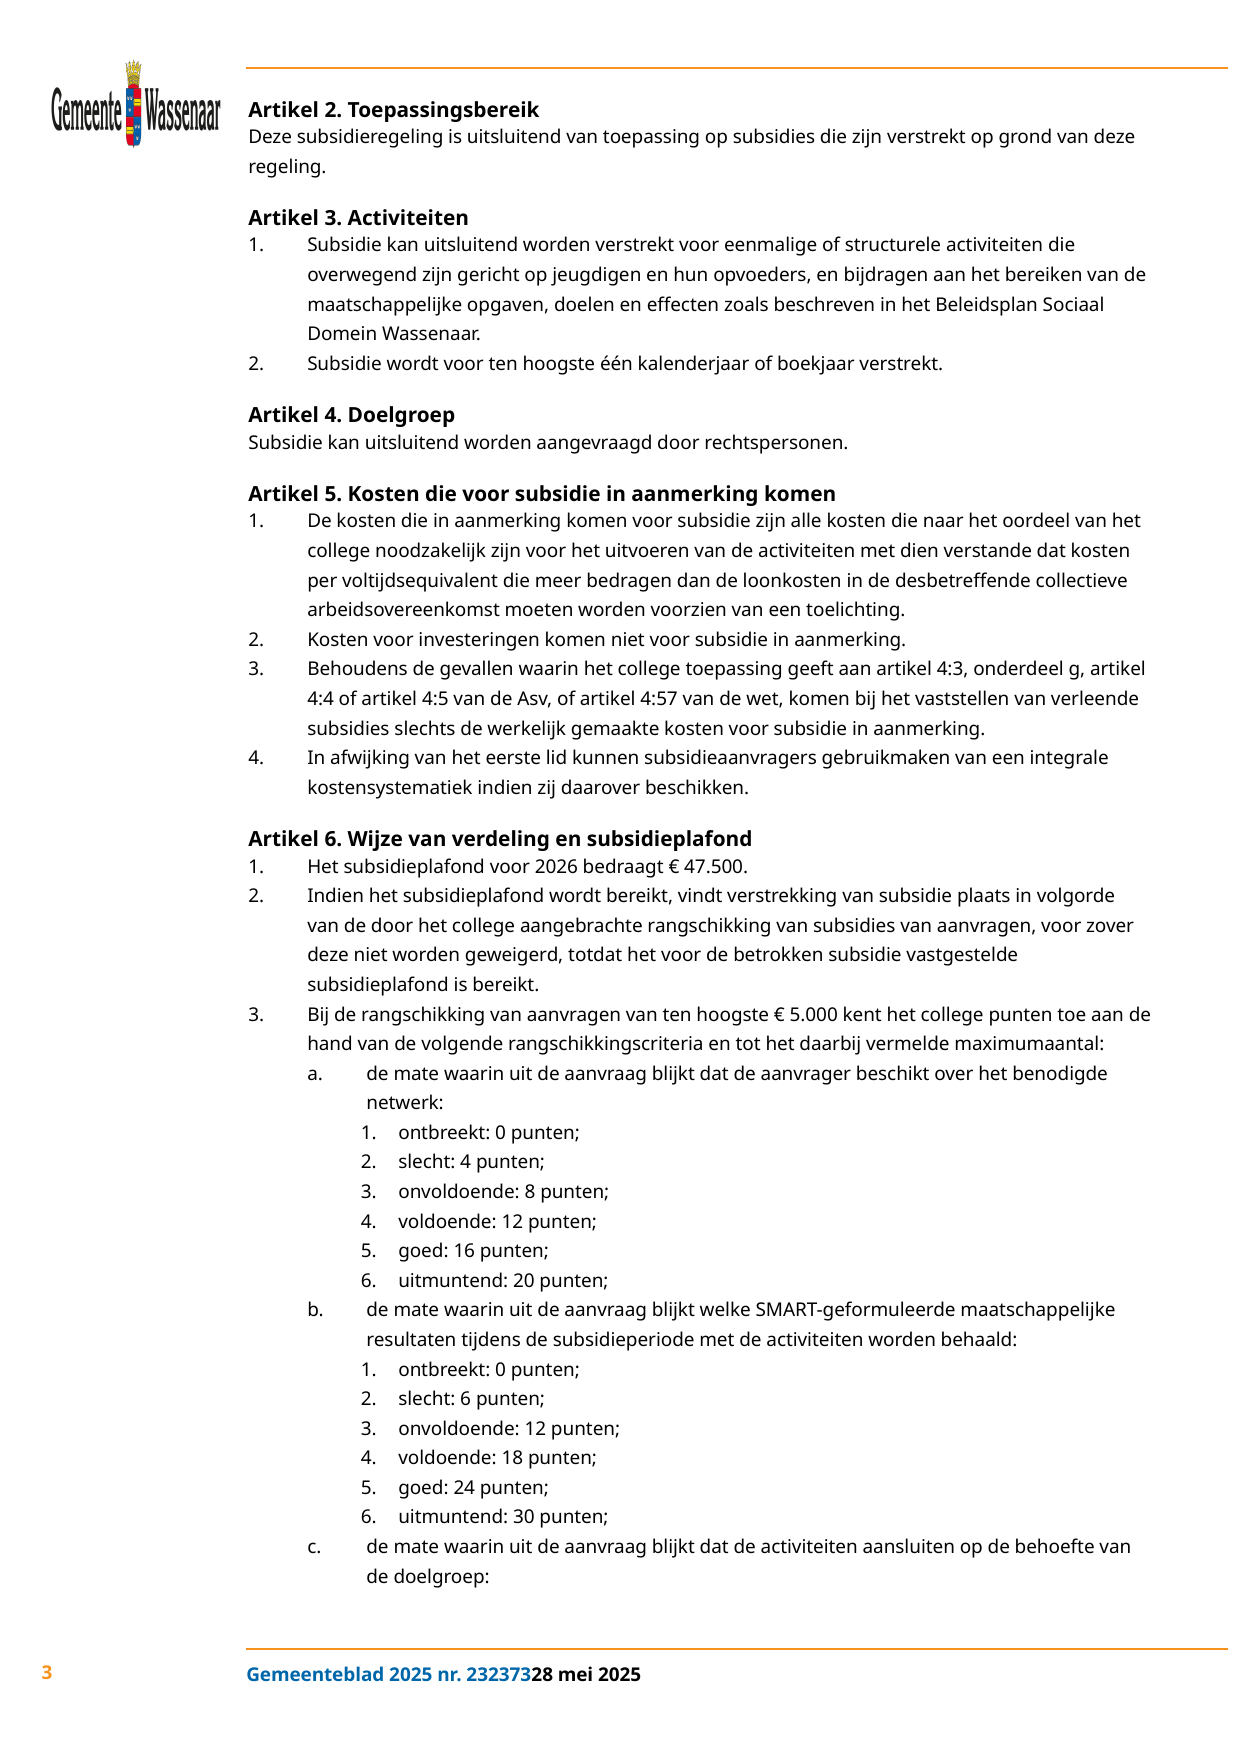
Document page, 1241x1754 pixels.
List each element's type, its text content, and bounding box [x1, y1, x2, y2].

text Artikel 6. Wijze van verdeling en subsidieplafond [248, 824, 1152, 853]
list Subsidie wordt voor ten hoogste één kalenderjaar of boekjaar verstrekt. [248, 350, 1152, 376]
list uitmuntend: 20 punten; [361, 1267, 1152, 1293]
list de mate waarin uit de aanvraag blijkt dat de activiteiten aansluiten op de behoefte van de doelgroep: [307, 1533, 1152, 1588]
list voldoende: 18 punten; [361, 1444, 1152, 1470]
list Bij de rangschikking van aanvragen van ten hoogste € 5.000 kent het college punten toe aan de hand van de volgende rangschikkingscriteria en tot het daarbij vermelde maximumaantal: [248, 1001, 1152, 1056]
list In afwijking van het eerste lid kunnen subsidieaanvragers gebruikmaken van een integrale kostensystematiek indien zij daarover beschikken. [248, 744, 1152, 800]
list goed: 24 punten; [361, 1474, 1152, 1500]
list Het subsidieplafond voor 2026 bedraagt € 47.500. [248, 853, 1152, 878]
list voldoende: 12 punten; [361, 1208, 1152, 1233]
list onvoldoende: 8 punten; [361, 1178, 1152, 1204]
text Artikel 5. Kosten die voor subsidie in aanmerking komen [248, 479, 1152, 508]
list slecht: 4 punten; [361, 1149, 1152, 1174]
list ontbreekt: 0 punten; [361, 1356, 1152, 1381]
list Kosten voor investeringen komen niet voor subsidie in aanmerking. [248, 626, 1152, 652]
text Artikel 2. Toepassingsbereik [248, 95, 1152, 123]
list Behoudens de gevallen waarin het college toepassing geeft aan artikel 4:3, onderdeel g, artikel 4:4 of artikel 4:5 van de Asv, of artikel 4:57 van de wet, komen bij het vaststellen van verleende subsidies slechts de werkelijk gemaakte kosten voor subsidie in aanmerking. [248, 656, 1152, 741]
picture [41, 47, 231, 172]
list Indien het subsidieplafond wordt bereikt, vindt verstrekking van subsidie plaats in volgorde van de door het college aangebrachte rangschikking van subsidies van aanvragen, voor zover deze niet worden geweigerd, totdat het voor de betrokken subsidie vastgestelde subsidieplafond is bereikt. [248, 882, 1152, 997]
text Artikel 3. Activiteiten [248, 203, 1152, 232]
list de mate waarin uit de aanvraag blijkt dat de aanvrager beschikt over het benodigde netwerk: [307, 1060, 1152, 1115]
list goed: 16 punten; [361, 1237, 1152, 1263]
list uitmuntend: 30 punten; [361, 1504, 1152, 1529]
list ontbreekt: 0 punten; [361, 1119, 1152, 1145]
list onvoldoende: 12 punten; [361, 1415, 1152, 1441]
list de mate waarin uit de aanvraag blijkt welke SMART-geformuleerde maatschappelijke resultaten tijdens de subsidieperiode met de activiteiten worden behaald: [307, 1297, 1152, 1352]
list slecht: 6 punten; [361, 1385, 1152, 1411]
text Deze subsidieregeling is uitsluitend van toepassing op subsidies die zijn verstrekt op grond van deze regeling. [248, 123, 1152, 178]
list Subsidie kan uitsluitend worden verstrekt voor eenmalige of structurele activiteiten die overwegend zijn gericht op jeugdigen en hun opvoeders, en bijdragen aan het bereiken van de maatschappelijke opgaven, doelen en effecten zoals beschreven in het Beleidsplan Sociaal Domein Wassenaar. [248, 232, 1152, 346]
text Artikel 4. Doelgroep [248, 400, 1152, 429]
list De kosten die in aanmerking komen voor subsidie zijn alle kosten die naar het oordeel van het college noodzakelijk zijn voor het uitvoeren van de activiteiten met dien verstande dat kosten per voltijdsequivalent die meer bedragen dan de loonkosten in de desbetreffende collectieve arbeidsovereenkomst moeten worden voorzien van een toelichting. [248, 508, 1152, 622]
text Subsidie kan uitsluitend worden aangevraagd door rechtspersonen. [248, 429, 1152, 454]
